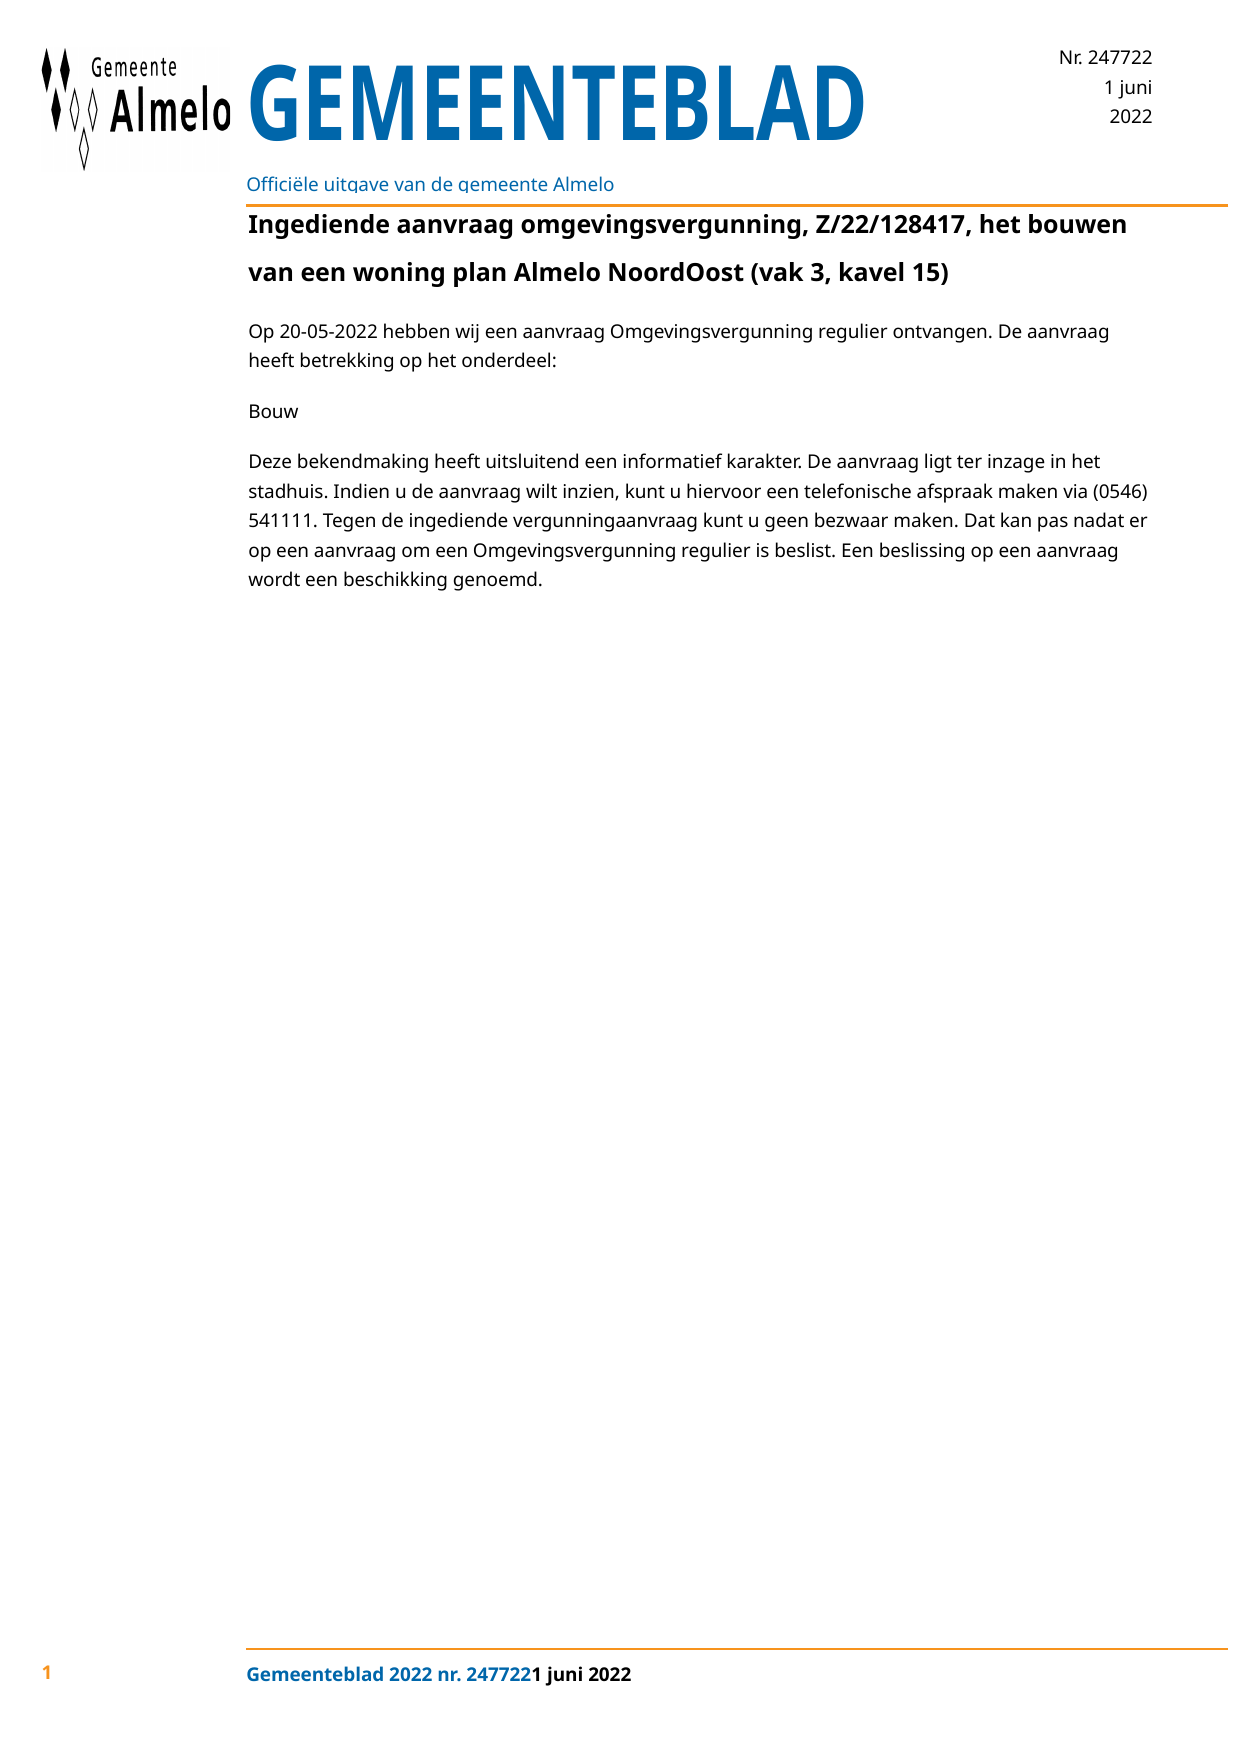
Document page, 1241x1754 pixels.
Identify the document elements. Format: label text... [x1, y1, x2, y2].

text Op 20-05-2022 hebben wij een aanvraag Omgevingsvergunning regulier ontvangen. De aanvraag heeft betrekking op het onderdeel: [248, 318, 1152, 373]
text Ingediende aanvraag omgevingsvergunning, Z/22/128417, het bouwen van een woning plan Almelo NoordOost (vak 3, kavel 15) [248, 207, 1152, 288]
text Deze bekendmaking heeft uitsluitend een informatief karakter. De aanvraag ligt ter inzage in het stadhuis. Indien u de aanvraag wilt inzien, kunt u hiervoor een telefonische afspraak maken via (0546) 541111. Tegen de ingediende vergunningaanvraag kunt u geen bezwaar maken. Dat kan pas nadat er op een aanvraag om een Omgevingsvergunning regulier is beslist. Een beslissing op een aanvraag wordt een beschikking genoemd. [248, 448, 1152, 592]
text Bouw [248, 398, 1152, 424]
picture [41, 47, 231, 172]
